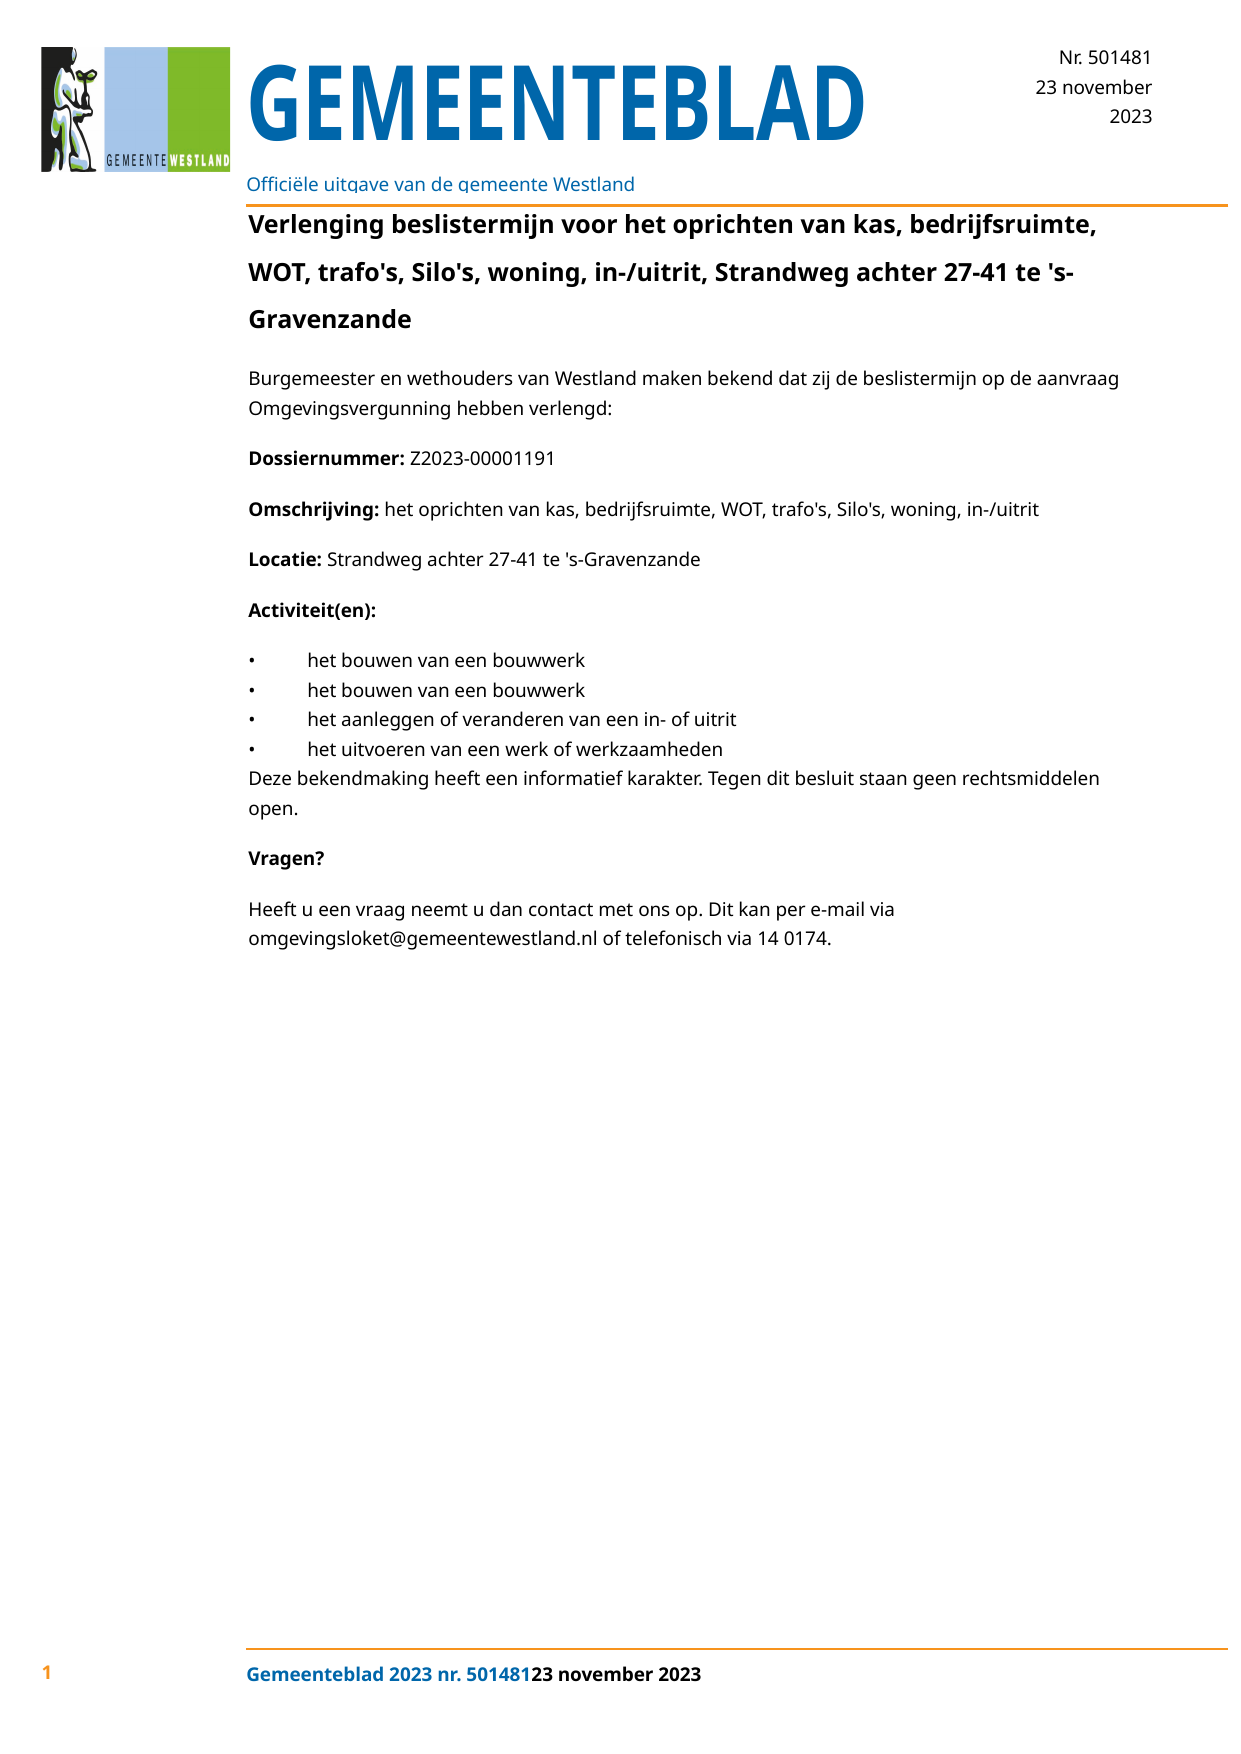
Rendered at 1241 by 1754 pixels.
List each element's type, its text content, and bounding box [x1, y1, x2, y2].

text Vragen? [248, 846, 1152, 871]
list het uitvoeren van een werk of werkzaamheden [248, 736, 1152, 762]
text Activiteit(en): [248, 597, 1152, 622]
text Burgemeester en wethouders van Westland maken bekend dat zij de beslistermijn op de aanvraag Omgevingsvergunning hebben verlengd: [248, 366, 1152, 421]
list het bouwen van een bouwwerk [248, 677, 1152, 702]
list het aanleggen of veranderen van een in- of uitrit [248, 706, 1152, 732]
text Heeft u een vraag neemt u dan contact met ons op. Dit kan per e-mail via omgevingsloket@gemeentewestland.nl of telefonisch via 14 0174. [248, 896, 1152, 951]
picture [41, 47, 231, 172]
text Verlenging beslistermijn voor het oprichten van kas, bedrijfsruimte, WOT, trafo's, Silo's, woning, in-/uitrit, Strandweg achter 27-41 te 's-Gravenzande [248, 207, 1152, 336]
text Deze bekendmaking heeft een informatief karakter. Tegen dit besluit staan geen rechtsmiddelen open. [248, 766, 1152, 821]
list het bouwen van een bouwwerk [248, 647, 1152, 673]
text Dossiernummer: Z2023-00001191 [248, 446, 1152, 471]
text Locatie: Strandweg achter 27-41 te 's-Gravenzande [248, 546, 1152, 572]
text Omschrijving: het oprichten van kas, bedrijfsruimte, WOT, trafo's, Silo's, woning, in-/uitrit [248, 496, 1152, 522]
